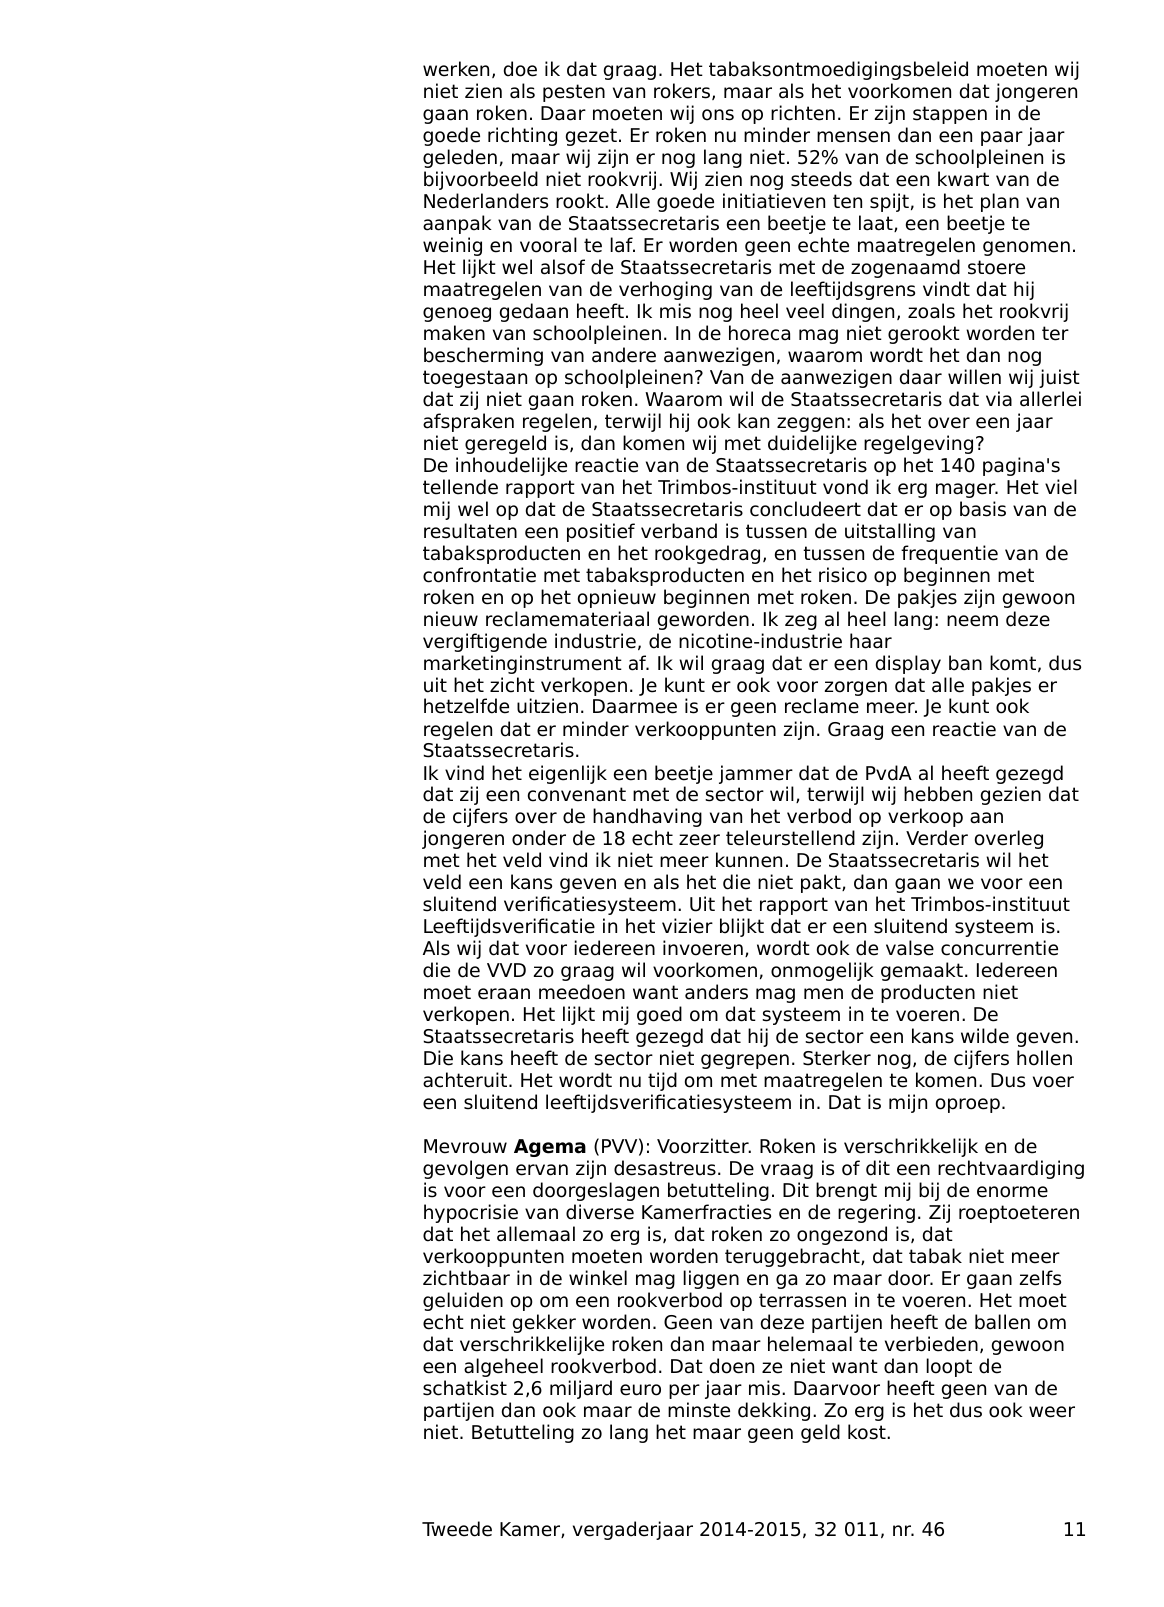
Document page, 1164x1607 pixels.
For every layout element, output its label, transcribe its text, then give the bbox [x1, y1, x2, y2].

text De inhoudelijke reactie van de Staatssecretaris op het 140 pagina's tellende rapport van het Trimbos-instituut vond ik erg mager. Het viel mij wel op dat de Staatssecretaris concludeert dat er op basis van de resultaten een positief verband is tussen de uitstalling van tabaksproducten en het rookgedrag, en tussen de frequentie van de confrontatie met tabaksproducten en het risico op beginnen met roken en op het opnieuw beginnen met roken. De pakjes zijn gewoon nieuw reclamemateriaal geworden. Ik zeg al heel lang: neem deze vergiftigende industrie, de nicotine-industrie haar marketinginstrument af. Ik wil graag dat er een display ban komt, dus uit het zicht verkopen. Je kunt er ook voor zorgen dat alle pakjes er hetzelfde uitzien. Daarmee is er geen reclame meer. Je kunt ook regelen dat er minder verkooppunten zijn. Graag een reactie van de Staatssecretaris. [422, 455, 1087, 762]
text Mevrouw Agema (PVV): Voorzitter. Roken is verschrikkelijk en de gevolgen ervan zijn desastreus. De vraag is of dit een rechtvaardiging is voor een doorgeslagen betutteling. Dit brengt mij bij de enorme hypocrisie van diverse Kamerfracties en de regering. Zij roeptoeteren dat het allemaal zo erg is, dat roken zo ongezond is, dat verkooppunten moeten worden teruggebracht, dat tabak niet meer zichtbaar in de winkel mag liggen en ga zo maar door. Er gaan zelfs geluiden op om een rookverbod op terrassen in te voeren. Het moet echt niet gekker worden. Geen van deze partijen heeft de ballen om dat verschrikkelijke roken dan maar helemaal te verbieden, gewoon een algeheel rookverbod. Dat doen ze niet want dan loopt de schatkist 2,6 miljard euro per jaar mis. Daarvoor heeft geen van de partijen dan ook maar de minste dekking. Zo erg is het dus ook weer niet. Betutteling zo lang het maar geen geld kost. [422, 1136, 1087, 1444]
text Ik vind het eigenlijk een beetje jammer dat de PvdA al heeft gezegd dat zij een convenant met de sector wil, terwijl wij hebben gezien dat de cijfers over de handhaving van het verbod op verkoop aan jongeren onder de 18 echt zeer teleurstellend zijn. Verder overleg met het veld vind ik niet meer kunnen. De Staatssecretaris wil het veld een kans geven en als het die niet pakt, dan gaan we voor een sluitend verificatiesysteem. Uit het rapport van het Trimbos-instituut Leeftijdsverificatie in het vizier blijkt dat er een sluitend systeem is. Als wij dat voor iedereen invoeren, wordt ook de valse concurrentie die de VVD zo graag wil voorkomen, onmogelijk gemaakt. Iedereen moet eraan meedoen want anders mag men de producten niet verkopen. Het lijkt mij goed om dat systeem in te voeren. De Staatssecretaris heeft gezegd dat hij de sector een kans wilde geven. Die kans heeft de sector niet gegrepen. Sterker nog, de cijfers hollen achteruit. Het wordt nu tijd om met maatregelen te komen. Dus voer een sluitend leeftijdsverificatiesysteem in. Dat is mijn oproep. [422, 762, 1087, 1114]
text werken, doe ik dat graag. Het tabaksontmoedigingsbeleid moeten wij niet zien als pesten van rokers, maar als het voorkomen dat jongeren gaan roken. Daar moeten wij ons op richten. Er zijn stappen in de goede richting gezet. Er roken nu minder mensen dan een paar jaar geleden, maar wij zijn er nog lang niet. 52% van de schoolpleinen is bijvoorbeeld niet rookvrij. Wij zien nog steeds dat een kwart van de Nederlanders rookt. Alle goede initiatieven ten spijt, is het plan van aanpak van de Staatssecretaris een beetje te laat, een beetje te weinig en vooral te laf. Er worden geen echte maatregelen genomen. Het lijkt wel alsof de Staatssecretaris met de zogenaamd stoere maatregelen van de verhoging van de leeftijdsgrens vindt dat hij genoeg gedaan heeft. Ik mis nog heel veel dingen, zoals het rookvrij maken van schoolpleinen. In de horeca mag niet gerookt worden ter bescherming van andere aanwezigen, waarom wordt het dan nog toegestaan op schoolpleinen? Van de aanwezigen daar willen wij juist dat zij niet gaan roken. Waarom wil de Staatssecretaris dat via allerlei afspraken regelen, terwijl hij ook kan zeggen: als het over een jaar niet geregeld is, dan komen wij met duidelijke regelgeving? [422, 59, 1087, 455]
